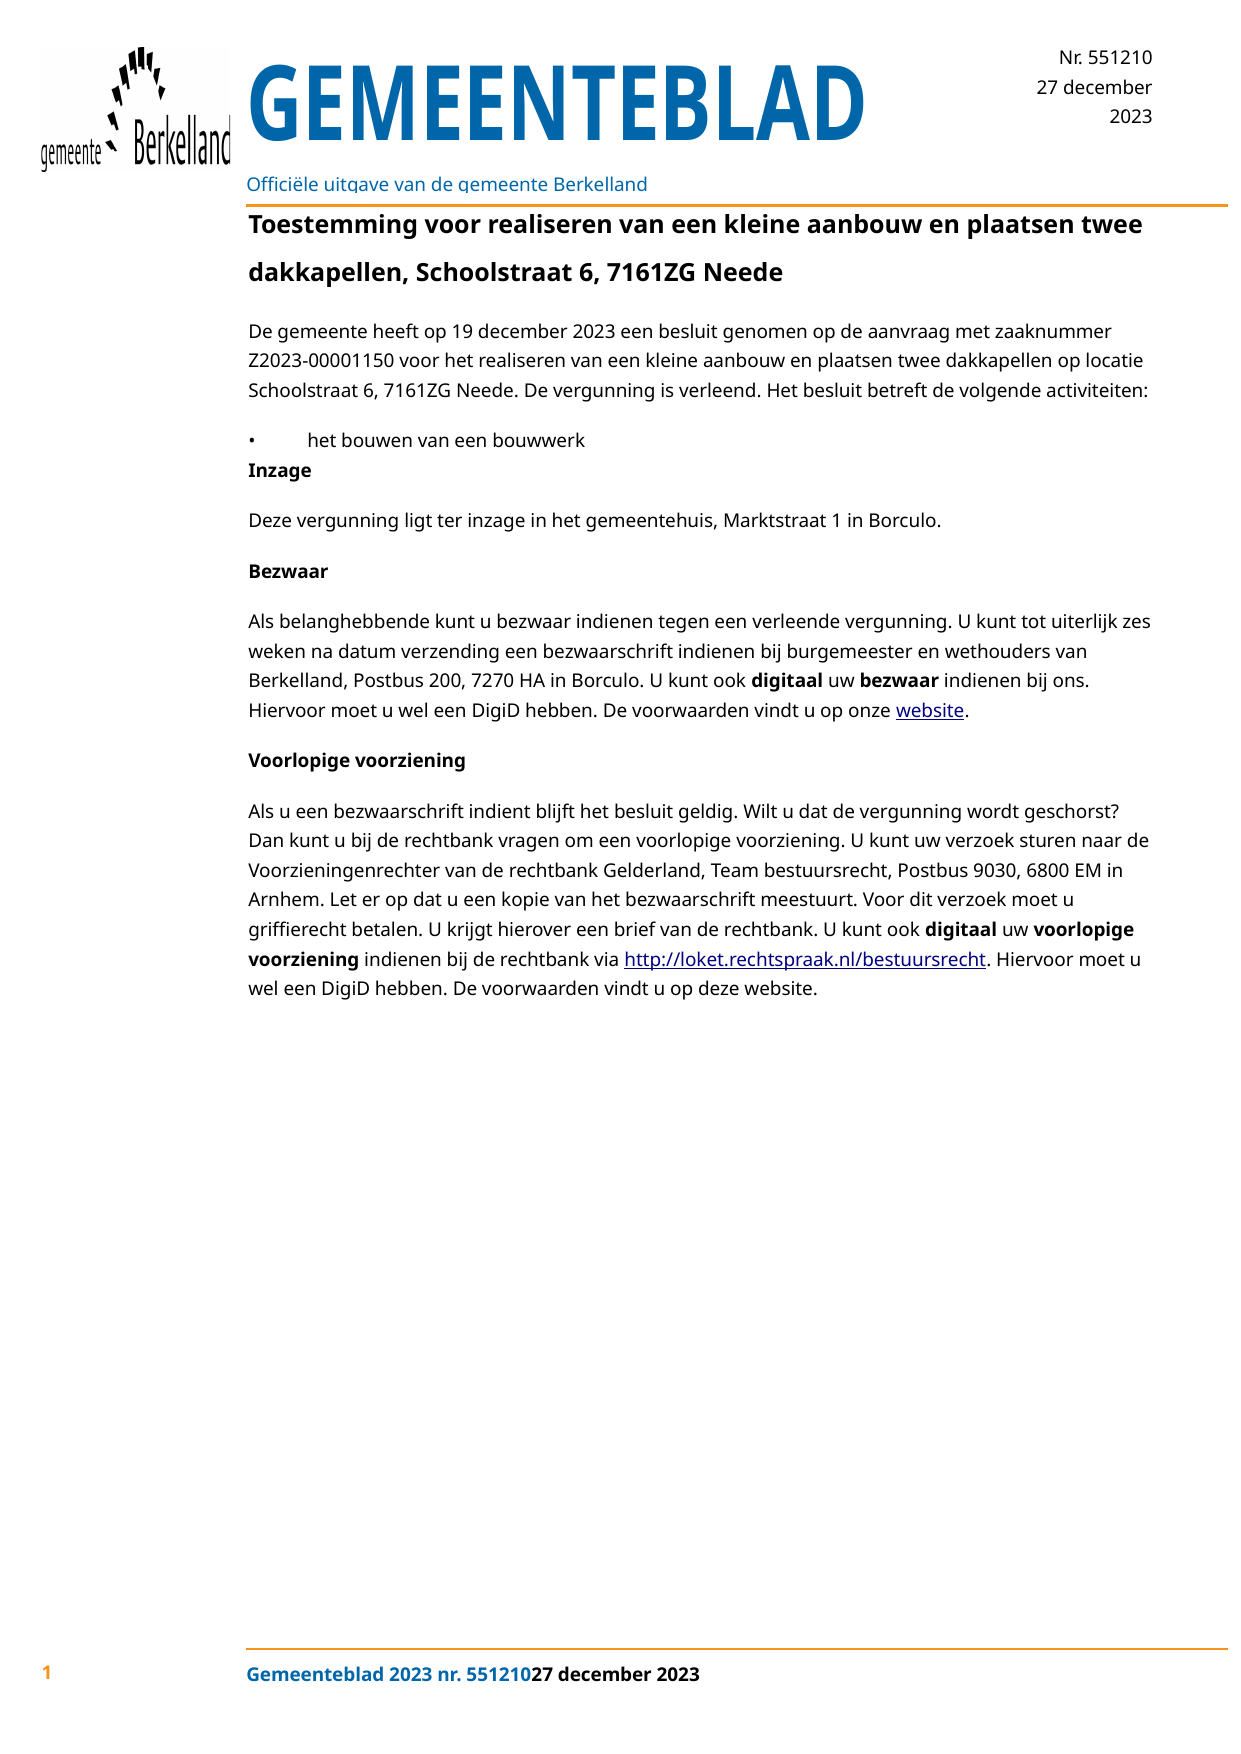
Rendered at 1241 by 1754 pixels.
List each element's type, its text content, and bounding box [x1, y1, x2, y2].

text Als belanghebbende kunt u bezwaar indienen tegen een verleende vergunning. U kunt tot uiterlijk zes weken na datum verzending een bezwaarschrift indienen bij burgemeester en wethouders van Berkelland, Postbus 200, 7270 HA in Borculo. U kunt ook digitaal uw bezwaar indienen bij ons. Hiervoor moet u wel een DigiD hebben. De voorwaarden vindt u op onze website. [248, 608, 1152, 723]
text Voorlopige voorziening [248, 747, 1152, 773]
text Deze vergunning ligt ter inzage in het gemeentehuis, Marktstraat 1 in Borculo. [248, 507, 1152, 533]
text Als u een bezwaarschrift indient blijft het besluit geldig. Wilt u dat de vergunning wordt geschorst? Dan kunt u bij de rechtbank vragen om een voorlopige voorziening. U kunt uw verzoek sturen naar de Voorzieningenrechter van de rechtbank Gelderland, Team bestuursrecht, Postbus 9030, 6800 EM in Arnhem. Let er op dat u een kopie van het bezwaarschrift meestuurt. Voor dit verzoek moet u griffierecht betalen. U krijgt hierover een brief van de rechtbank. U kunt ook digitaal uw voorlopige voorziening indienen bij de rechtbank via http://loket.rechtspraak.nl/bestuursrecht. Hiervoor moet u wel een DigiD hebben. De voorwaarden vindt u op deze website. [248, 798, 1152, 1001]
text De gemeente heeft op 19 december 2023 een besluit genomen op de aanvraag met zaaknummer Z2023-00001150 voor het realiseren van een kleine aanbouw en plaatsen twee dakkapellen op locatie Schoolstraat 6, 7161ZG Neede. De vergunning is verleend. Het besluit betreft de volgende activiteiten: [248, 318, 1152, 403]
list het bouwen van een bouwwerk [248, 427, 1152, 453]
picture [41, 47, 231, 172]
text Inzage [248, 457, 1152, 483]
text Toestemming voor realiseren van een kleine aanbouw en plaatsen twee dakkapellen, Schoolstraat 6, 7161ZG Neede [248, 207, 1152, 288]
text Bezwaar [248, 558, 1152, 584]
